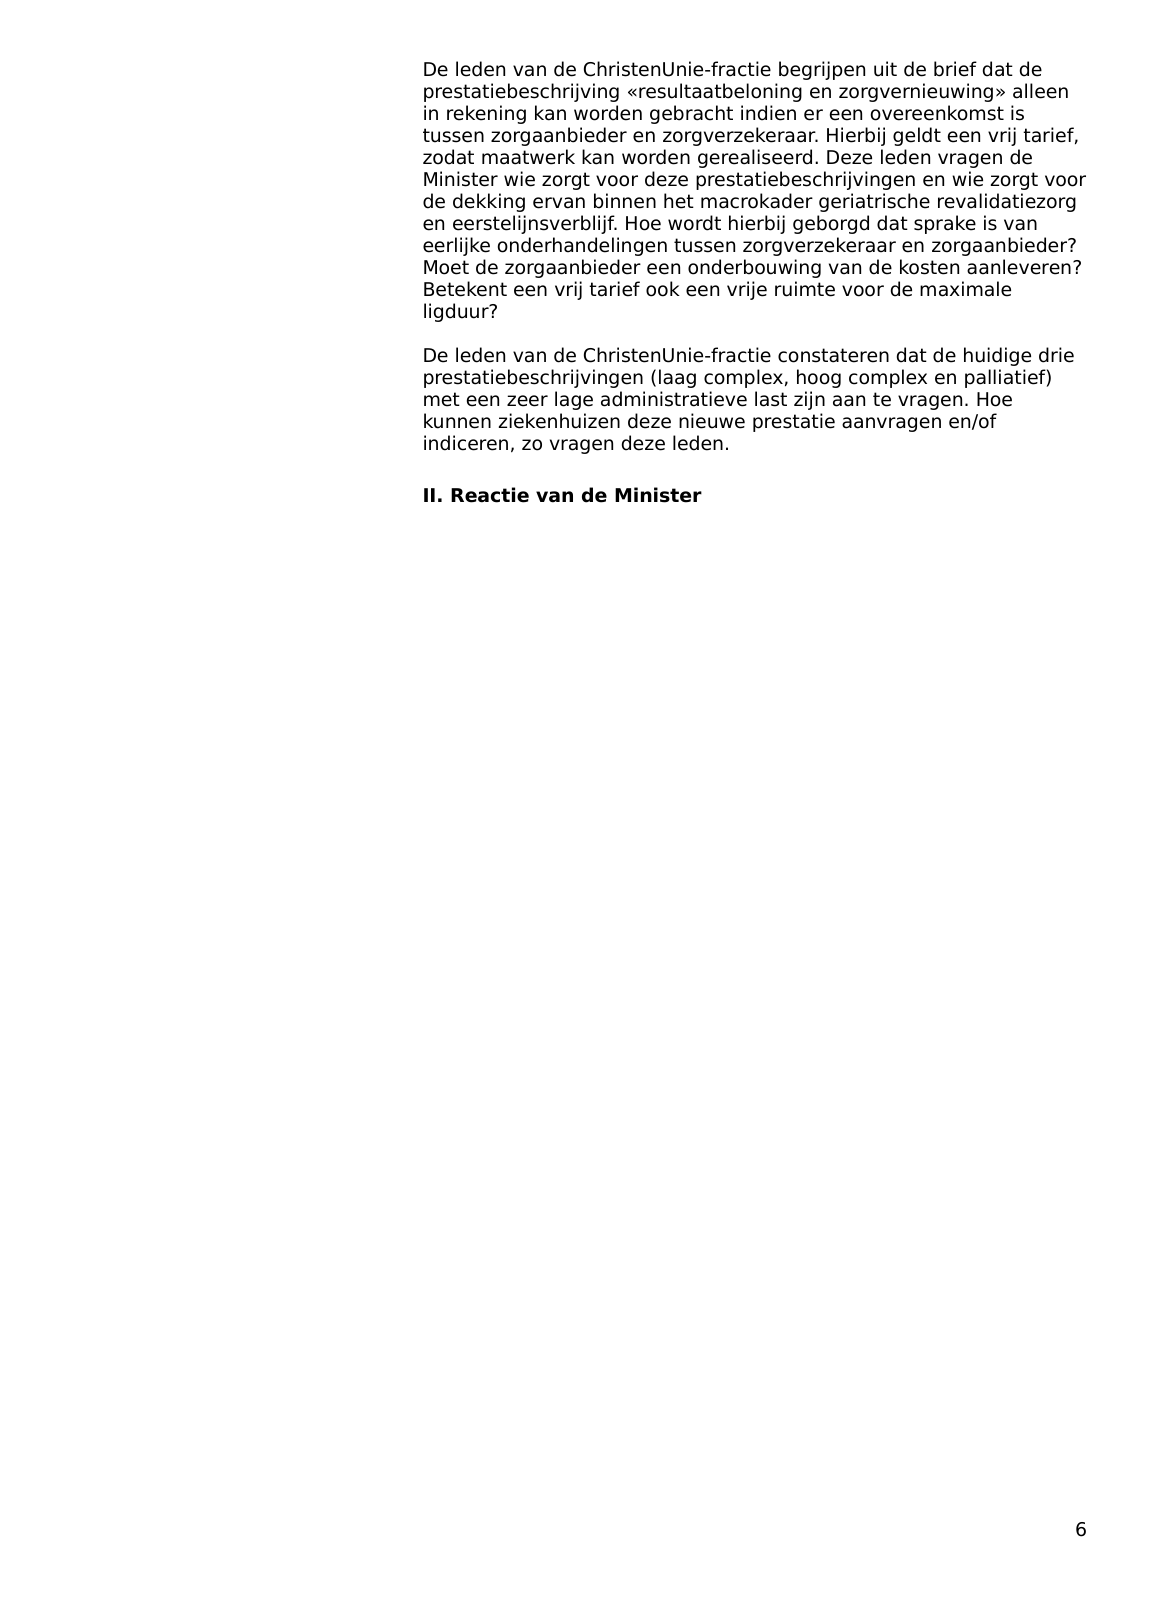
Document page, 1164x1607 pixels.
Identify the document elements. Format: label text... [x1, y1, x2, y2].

text De leden van de ChristenUnie-fractie constateren dat de huidige drie prestatiebeschrijvingen (laag complex, hoog complex en palliatief) met een zeer lage administratieve last zijn aan te vragen. Hoe kunnen ziekenhuizen deze nieuwe prestatie aanvragen en/of indiceren, zo vragen deze leden. [422, 345, 1087, 455]
text De leden van de ChristenUnie-fractie begrijpen uit de brief dat de prestatiebeschrijving «resultaatbeloning en zorgvernieuwing» alleen in rekening kan worden gebracht indien er een overeenkomst is tussen zorgaanbieder en zorgverzekeraar. Hierbij geldt een vrij tarief, zodat maatwerk kan worden gerealiseerd. Deze leden vragen de Minister wie zorgt voor deze prestatiebeschrijvingen en wie zorgt voor de dekking ervan binnen het macrokader geriatrische revalidatiezorg en eerstelijnsverblijf. Hoe wordt hierbij geborgd dat sprake is van eerlijke onderhandelingen tussen zorgverzekeraar en zorgaanbieder? Moet de zorgaanbieder een onderbouwing van de kosten aanleveren? Betekent een vrij tarief ook een vrije ruimte voor de maximale ligduur? [422, 59, 1087, 323]
subtitle II. Reactie van de Minister [422, 485, 1087, 507]
